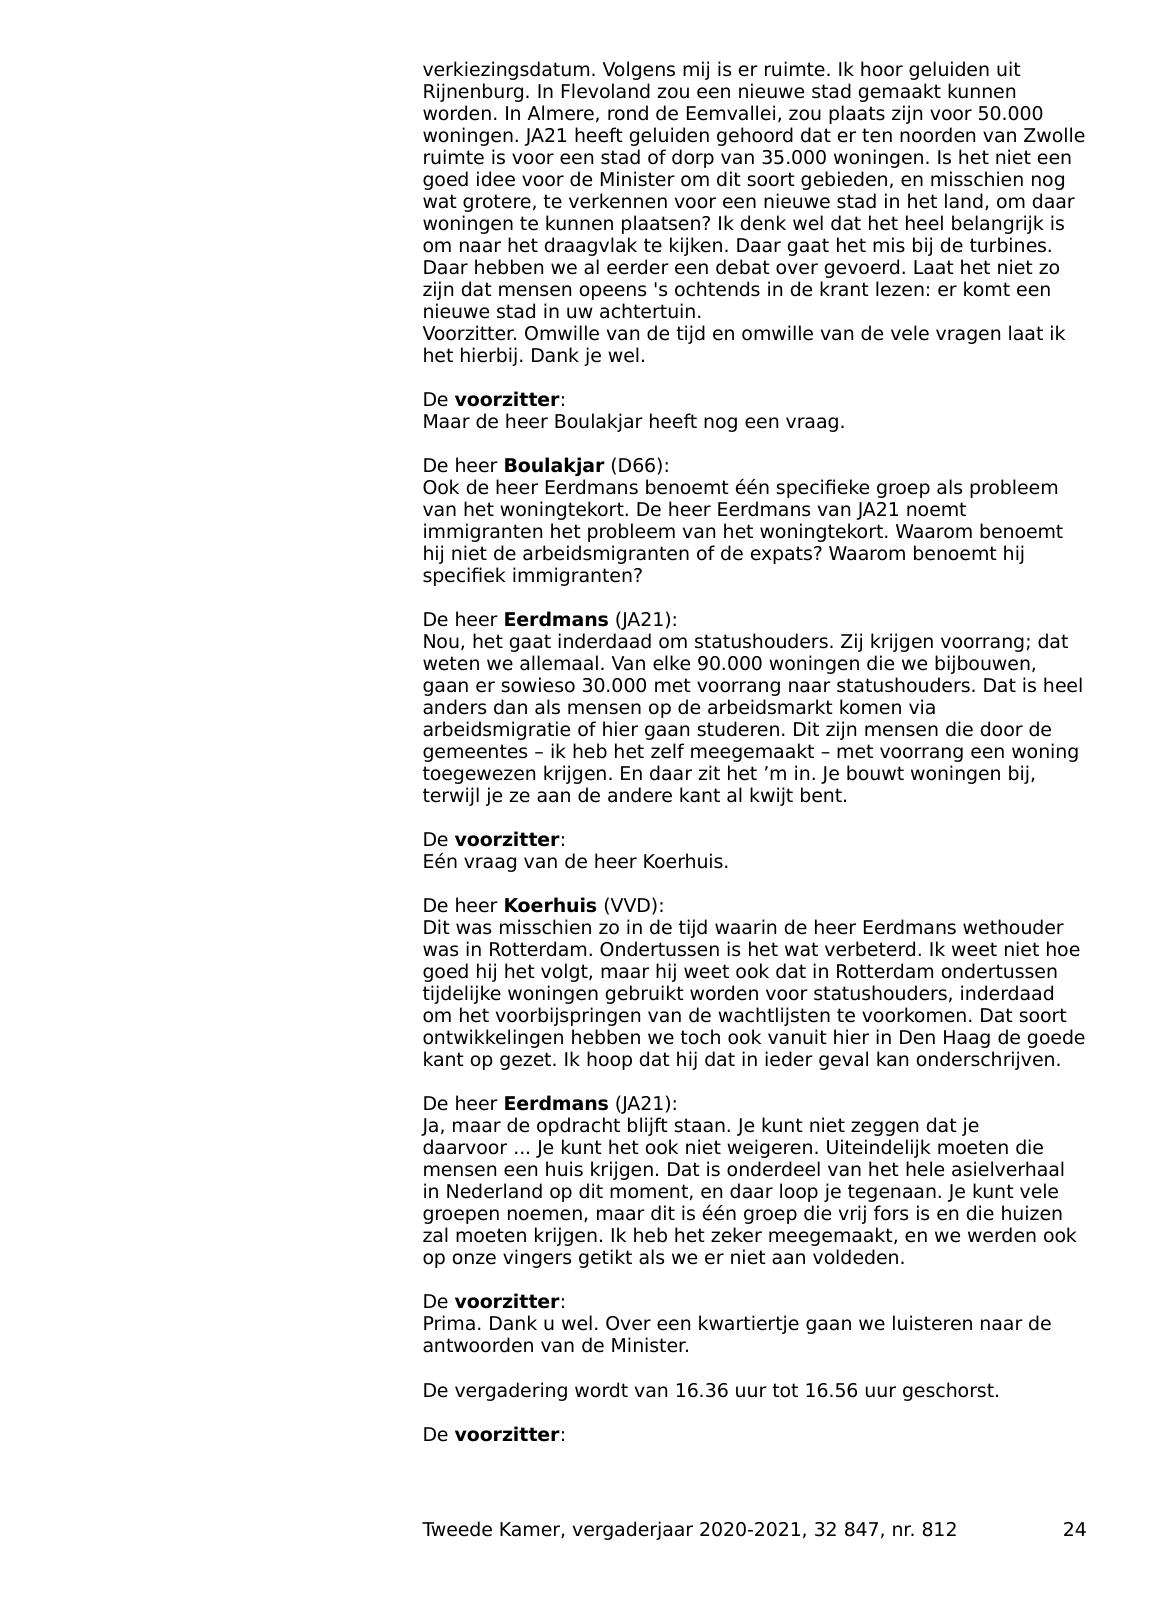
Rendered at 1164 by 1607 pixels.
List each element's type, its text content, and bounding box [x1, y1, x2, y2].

text Ook de heer Eerdmans benoemt één specifieke groep als probleem van het woningtekort. De heer Eerdmans van JA21 noemt immigranten het probleem van het woningtekort. Waarom benoemt hij niet de arbeidsmigranten of de expats? Waarom benoemt hij specifiek immigranten? [422, 477, 1087, 587]
text Ja, maar de opdracht blijft staan. Je kunt niet zeggen dat je daarvoor ... Je kunt het ook niet weigeren. Uiteindelijk moeten die mensen een huis krijgen. Dat is onderdeel van het hele asielverhaal in Nederland op dit moment, en daar loop je tegenaan. Je kunt vele groepen noemen, maar dit is één groep die vrij fors is en die huizen zal moeten krijgen. Ik heb het zeker meegemaakt, en we werden ook op onze vingers getikt als we er niet aan voldeden. [422, 1115, 1087, 1269]
text De heer Eerdmans (JA21): [422, 1093, 1087, 1115]
text Voorzitter. Omwille van de tijd en omwille van de vele vragen laat ik het hierbij. Dank je wel. [422, 323, 1087, 367]
text Eén vraag van de heer Koerhuis. [422, 851, 1087, 873]
text Prima. Dank u wel. Over een kwartiertje gaan we luisteren naar de antwoorden van de Minister. [422, 1313, 1087, 1357]
text Dit was misschien zo in de tijd waarin de heer Eerdmans wethouder was in Rotterdam. Ondertussen is het wat verbeterd. Ik weet niet hoe goed hij het volgt, maar hij weet ook dat in Rotterdam ondertussen tijdelijke woningen gebruikt worden voor statushouders, inderdaad om het voorbijspringen van de wachtlijsten te voorkomen. Dat soort ontwikkelingen hebben we toch ook vanuit hier in Den Haag de goede kant op gezet. Ik hoop dat hij dat in ieder geval kan onderschrijven. [422, 917, 1087, 1071]
text De heer Koerhuis (VVD): [422, 895, 1087, 917]
text De vergadering wordt van 16.36 uur tot 16.56 uur geschorst. [422, 1379, 1087, 1401]
text verkiezingsdatum. Volgens mij is er ruimte. Ik hoor geluiden uit Rijnenburg. In Flevoland zou een nieuwe stad gemaakt kunnen worden. In Almere, rond de Eemvallei, zou plaats zijn voor 50.000 woningen. JA21 heeft geluiden gehoord dat er ten noorden van Zwolle ruimte is voor een stad of dorp van 35.000 woningen. Is het niet een goed idee voor de Minister om dit soort gebieden, en misschien nog wat grotere, te verkennen voor een nieuwe stad in het land, om daar woningen te kunnen plaatsen? Ik denk wel dat het heel belangrijk is om naar het draagvlak te kijken. Daar gaat het mis bij de turbines. Daar hebben we al eerder een debat over gevoerd. Laat het niet zo zijn dat mensen opeens 's ochtends in de krant lezen: er komt een nieuwe stad in uw achtertuin. [422, 59, 1087, 323]
text Maar de heer Boulakjar heeft nog een vraag. [422, 411, 1087, 433]
text De voorzitter: [422, 389, 1087, 411]
text De voorzitter: [422, 1291, 1087, 1313]
text De heer Boulakjar (D66): [422, 455, 1087, 477]
text De heer Eerdmans (JA21): [422, 609, 1087, 631]
text Nou, het gaat inderdaad om statushouders. Zij krijgen voorrang; dat weten we allemaal. Van elke 90.000 woningen die we bijbouwen, gaan er sowieso 30.000 met voorrang naar statushouders. Dat is heel anders dan als mensen op de arbeidsmarkt komen via arbeidsmigratie of hier gaan studeren. Dit zijn mensen die door de gemeentes – ik heb het zelf meegemaakt – met voorrang een woning toegewezen krijgen. En daar zit het ’m in. Je bouwt woningen bij, terwijl je ze aan de andere kant al kwijt bent. [422, 631, 1087, 807]
text De voorzitter: [422, 1424, 1087, 1446]
text De voorzitter: [422, 829, 1087, 851]
